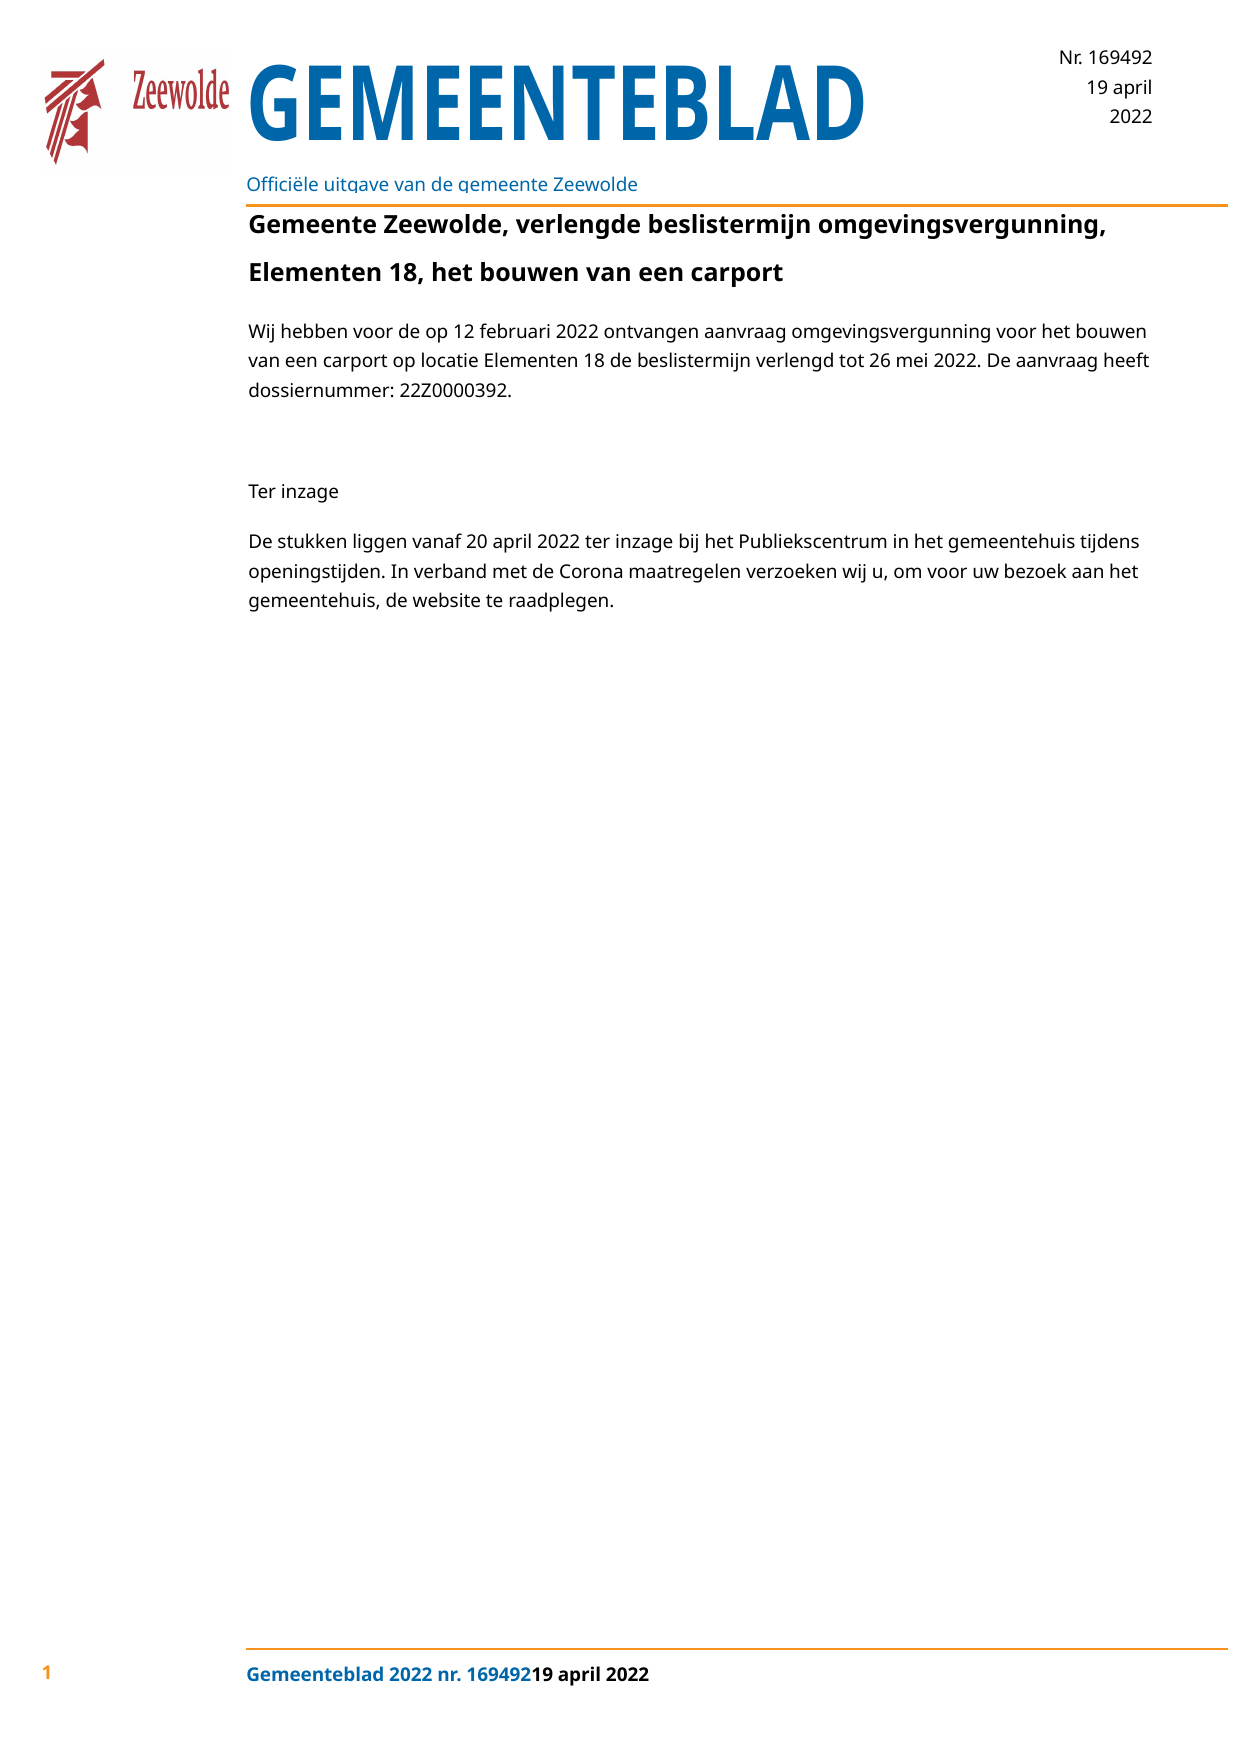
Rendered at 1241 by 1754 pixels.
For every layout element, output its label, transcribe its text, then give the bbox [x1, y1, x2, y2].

text Gemeente Zeewolde, verlengde beslistermijn omgevingsvergunning, Elementen 18, het bouwen van een carport [248, 207, 1152, 288]
text Ter inzage [248, 478, 1152, 504]
picture [41, 47, 231, 172]
text Wij hebben voor de op 12 februari 2022 ontvangen aanvraag omgevingsvergunning voor het bouwen van een carport op locatie Elementen 18 de beslistermijn verlengd tot 26 mei 2022. De aanvraag heeft dossiernummer: 22Z0000392. [248, 318, 1152, 403]
text De stukken liggen vanaf 20 april 2022 ter inzage bij het Publiekscentrum in het gemeentehuis tijdens openingstijden. In verband met de Corona maatregelen verzoeken wij u, om voor uw bezoek aan het gemeentehuis, de website te raadplegen. [248, 528, 1152, 613]
